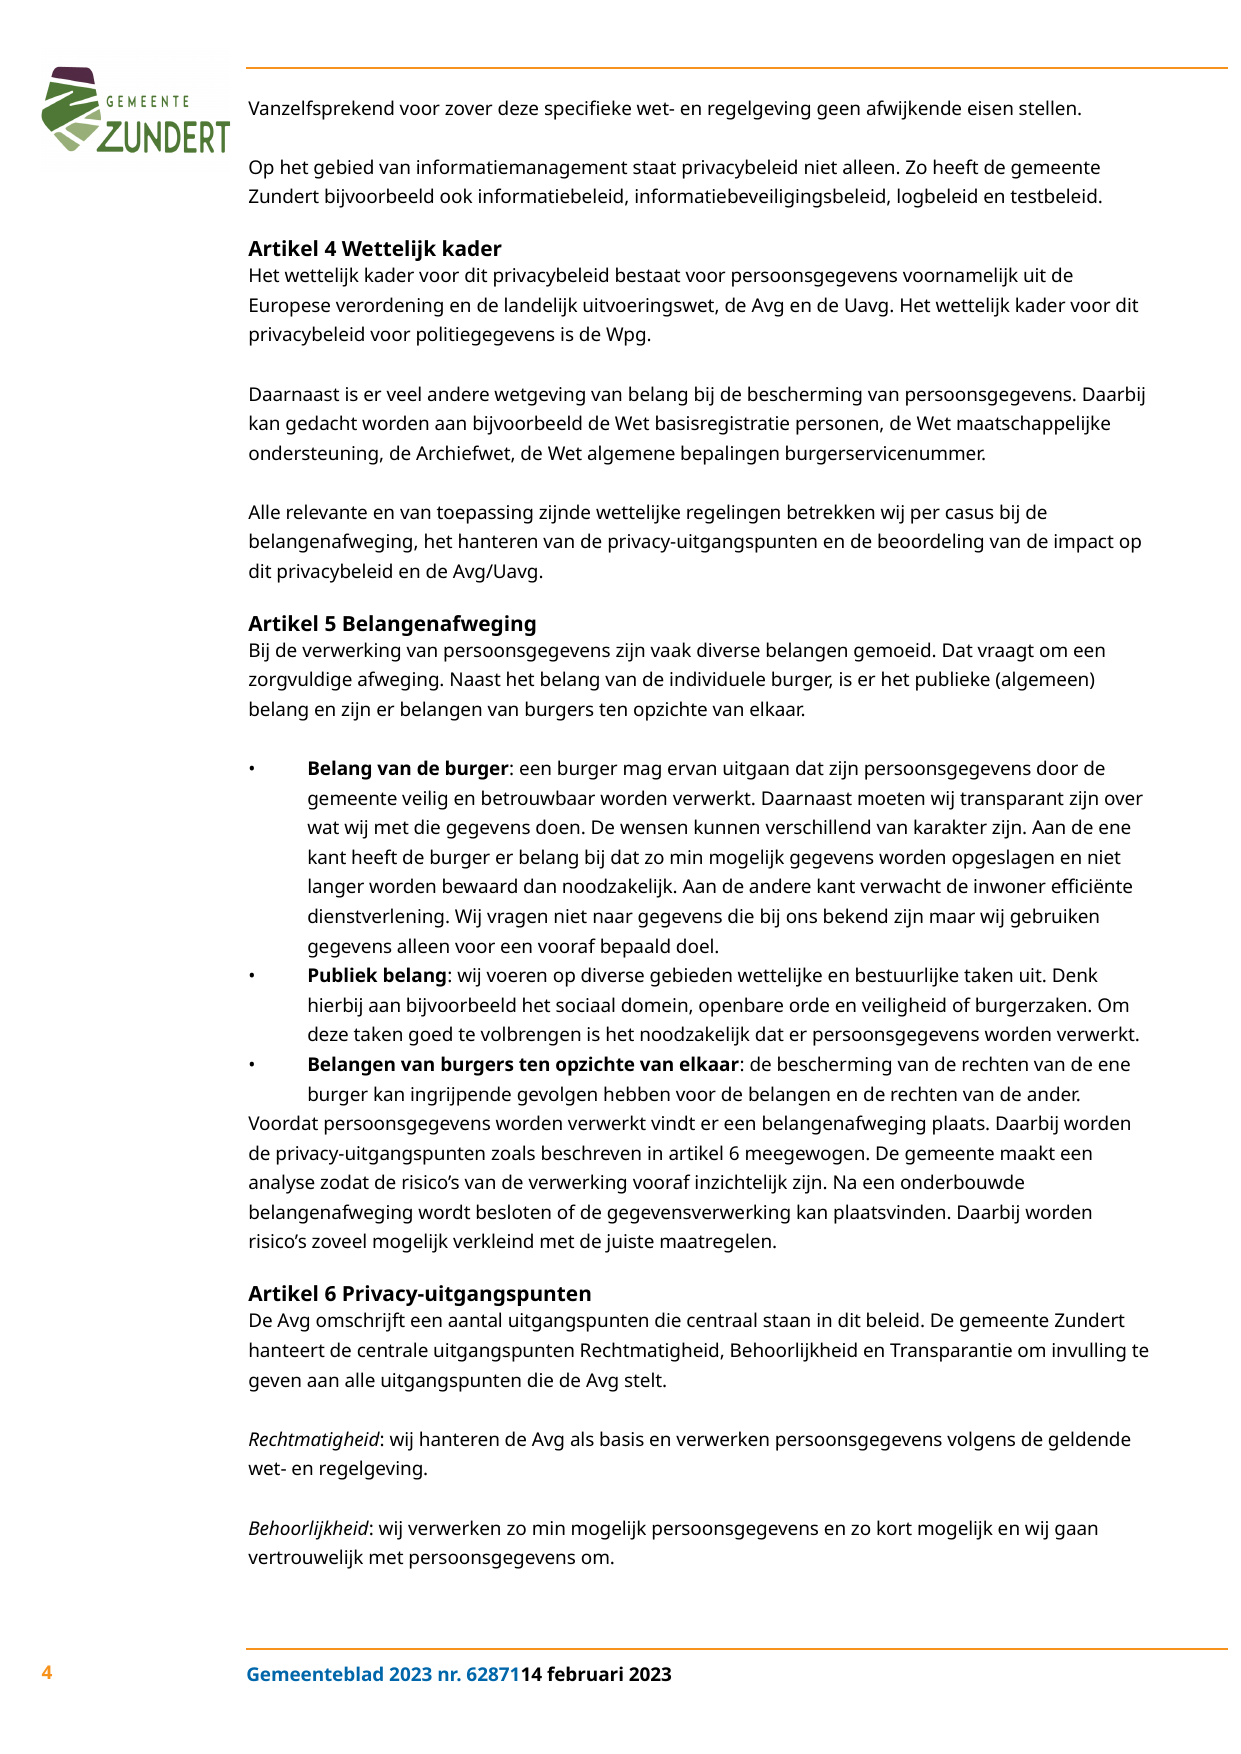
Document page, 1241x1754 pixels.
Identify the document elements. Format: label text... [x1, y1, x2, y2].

list Belang van de burger: een burger mag ervan uitgaan dat zijn persoonsgegevens door de gemeente veilig en betrouwbaar worden verwerkt. Daarnaast moeten wij transparant zijn over wat wij met die gegevens doen. De wensen kunnen verschillend van karakter zijn. Aan de ene kant heeft de burger er belang bij dat zo min mogelijk gegevens worden opgeslagen en niet langer worden bewaard dan noodzakelijk. Aan de andere kant verwacht de inwoner efficiënte dienstverlening. Wij vragen niet naar gegevens die bij ons bekend zijn maar wij gebruiken gegevens alleen voor een vooraf bepaald doel. [248, 755, 1152, 959]
text Bij de verwerking van persoonsgegevens zijn vaak diverse belangen gemoeid. Dat vraagt om een zorgvuldige afweging. Naast het belang van de individuele burger, is er het publieke (algemeen) belang en zijn er belangen van burgers ten opzichte van elkaar. [248, 637, 1152, 722]
text Rechtmatigheid: wij hanteren de Avg als basis en verwerken persoonsgegevens volgens de geldende wet- en regelgeving. [248, 1426, 1152, 1481]
text Artikel 4 Wettelijk kader [248, 234, 1152, 262]
text Vanzelfsprekend voor zover deze specifieke wet- en regelgeving geen afwijkende eisen stellen. [248, 95, 1152, 121]
text Voordat persoonsgegevens worden verwerkt vindt er een belangenafweging plaats. Daarbij worden de privacy-uitgangspunten zoals beschreven in artikel 6 meegewogen. De gemeente maakt een analyse zodat de risico’s van de verwerking vooraf inzichtelijk zijn. Na een onderbouwde belangenafweging wordt besloten of de gegevensverwerking kan plaatsvinden. Daarbij worden risico’s zoveel mogelijk verkleind met de juiste maatregelen. [248, 1110, 1152, 1254]
picture [41, 47, 231, 172]
text Daarnaast is er veel andere wetgeving van belang bij de bescherming van persoonsgegevens. Daarbij kan gedacht worden aan bijvoorbeeld de Wet basisregistratie personen, de Wet maatschappelijke ondersteuning, de Archiefwet, de Wet algemene bepalingen burgerservicenummer. [248, 381, 1152, 466]
text Het wettelijk kader voor dit privacybeleid bestaat voor persoonsgegevens voornamelijk uit de Europese verordening en de landelijk uitvoeringswet, de Avg en de Uavg. Het wettelijk kader voor dit privacybeleid voor politiegegevens is de Wpg. [248, 262, 1152, 347]
text Artikel 6 Privacy-uitgangspunten [248, 1279, 1152, 1308]
list Belangen van burgers ten opzichte van elkaar: de bescherming van de rechten van de ene burger kan ingrijpende gevolgen hebben voor de belangen en de rechten van de ander. [248, 1051, 1152, 1107]
text De Avg omschrijft een aantal uitgangspunten die centraal staan in dit beleid. De gemeente Zundert hanteert de centrale uitgangspunten Rechtmatigheid, Behoorlijkheid en Transparantie om invulling te geven aan alle uitgangspunten die de Avg stelt. [248, 1308, 1152, 1392]
text Op het gebied van informatiemanagement staat privacybeleid niet alleen. Zo heeft de gemeente Zundert bijvoorbeeld ook informatiebeleid, informatiebeveiligingsbeleid, logbeleid en testbeleid. [248, 154, 1152, 209]
text Artikel 5 Belangenafweging [248, 609, 1152, 637]
list Publiek belang: wij voeren op diverse gebieden wettelijke en bestuurlijke taken uit. Denk hierbij aan bijvoorbeeld het sociaal domein, openbare orde en veiligheid of burgerzaken. Om deze taken goed te volbrengen is het noodzakelijk dat er persoonsgegevens worden verwerkt. [248, 962, 1152, 1047]
text Behoorlijkheid: wij verwerken zo min mogelijk persoonsgegevens en zo kort mogelijk en wij gaan vertrouwelijk met persoonsgegevens om. [248, 1515, 1152, 1570]
text Alle relevante en van toepassing zijnde wettelijke regelingen betrekken wij per casus bij de belangenafweging, het hanteren van de privacy-uitgangspunten en de beoordeling van de impact op dit privacybeleid en de Avg/Uavg. [248, 499, 1152, 584]
